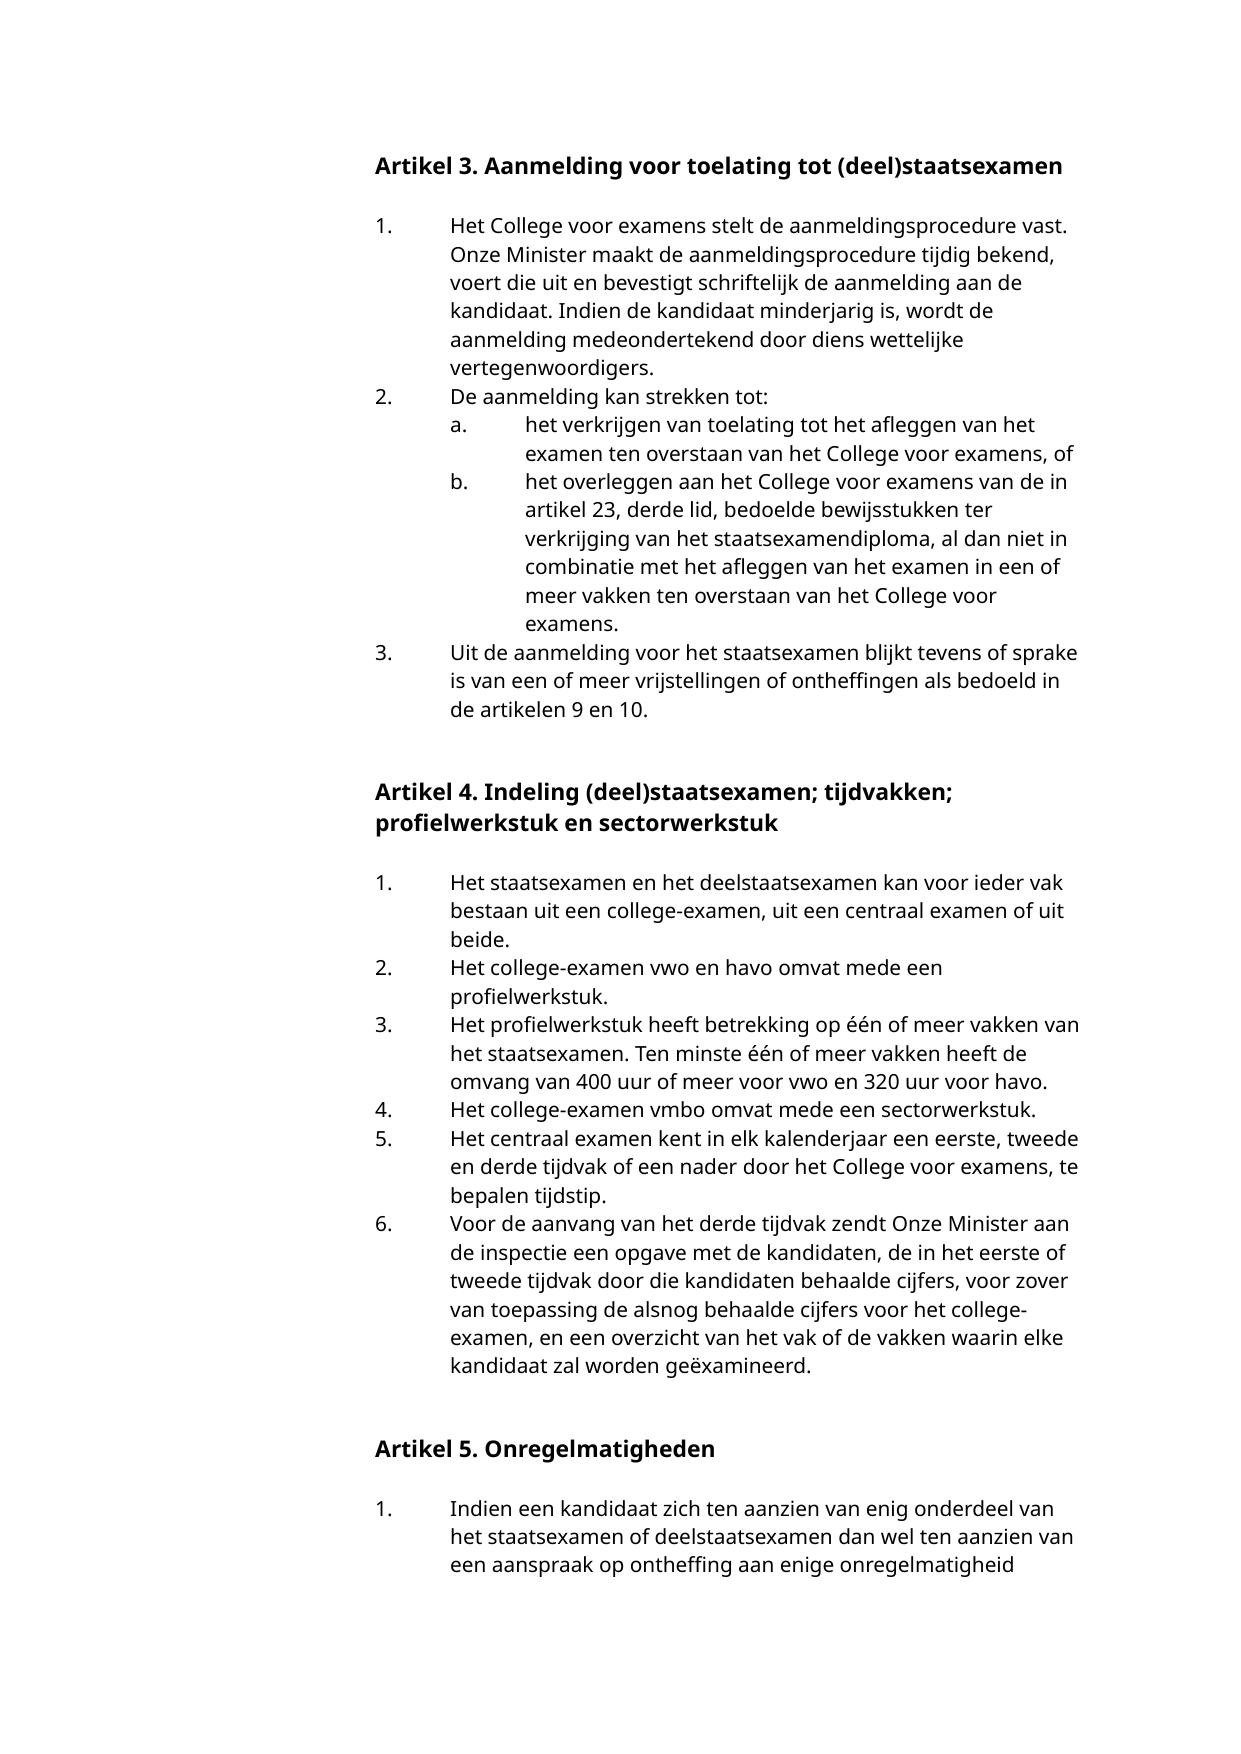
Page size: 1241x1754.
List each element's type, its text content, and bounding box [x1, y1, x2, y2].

list Het college-examen vwo en havo omvat mede een profielwerkstuk. [375, 953, 1090, 1010]
list Het college-examen vmbo omvat mede een sectorwerkstuk. [375, 1096, 1090, 1124]
list het overleggen aan het College voor examens van de in artikel 23, derde lid, bedoelde bewijsstukken ter verkrijging van het staatsexamendiploma, al dan niet in combinatie met het afleggen van het examen in een of meer vakken ten overstaan van het College voor examens. [450, 467, 1090, 638]
list Het centraal examen kent in elk kalenderjaar een eerste, tweede en derde tijdvak of een nader door het College voor examens, te bepalen tijdstip. [375, 1124, 1090, 1209]
list Het College voor examens stelt de aanmeldingsprocedure vast. Onze Minister maakt de aanmeldingsprocedure tijdig bekend, voert die uit en bevestigt schriftelijk de aanmelding aan de kandidaat. Indien de kandidaat minderjarig is, wordt de aanmelding medeondertekend door diens wettelijke vertegenwoordigers. [375, 211, 1090, 382]
subtitle Artikel 4. Indeling (deel)staatsexamen; tijdvakken; profielwerkstuk en sectorwerkstuk [375, 776, 1090, 838]
list het verkrijgen van toelating tot het afleggen van het examen ten overstaan van het College voor examens, of [450, 410, 1090, 467]
subtitle Artikel 5. Onregelmatigheden [375, 1432, 1090, 1464]
list De aanmelding kan strekken tot: [375, 382, 1090, 410]
list Voor de aanvang van het derde tijdvak zendt Onze Minister aan de inspectie een opgave met de kandidaten, de in het eerste of tweede tijdvak door die kandidaten behaalde cijfers, voor zover van toepassing de alsnog behaalde cijfers voor het college-examen, en een overzicht van het vak of de vakken waarin elke kandidaat zal worden geëxamineerd. [375, 1209, 1090, 1380]
list Uit de aanmelding voor het staatsexamen blijkt tevens of sprake is van een of meer vrijstellingen of ontheffingen als bedoeld in de artikelen 9 en 10. [375, 638, 1090, 723]
list Het profielwerkstuk heeft betrekking op één of meer vakken van het staatsexamen. Ten minste één of meer vakken heeft de omvang van 400 uur of meer voor vwo en 320 uur voor havo. [375, 1010, 1090, 1096]
list Het staatsexamen en het deelstaatsexamen kan voor ieder vak bestaan uit een college-examen, uit een centraal examen of uit beide. [375, 868, 1090, 953]
subtitle Artikel 3. Aanmelding voor toelating tot (deel)staatsexamen [375, 150, 1090, 181]
list Indien een kandidaat zich ten aanzien van enig onderdeel van het staatsexamen of deelstaatsexamen dan wel ten aanzien van een aanspraak op ontheffing aan enige onregelmatigheid [375, 1494, 1090, 1579]
